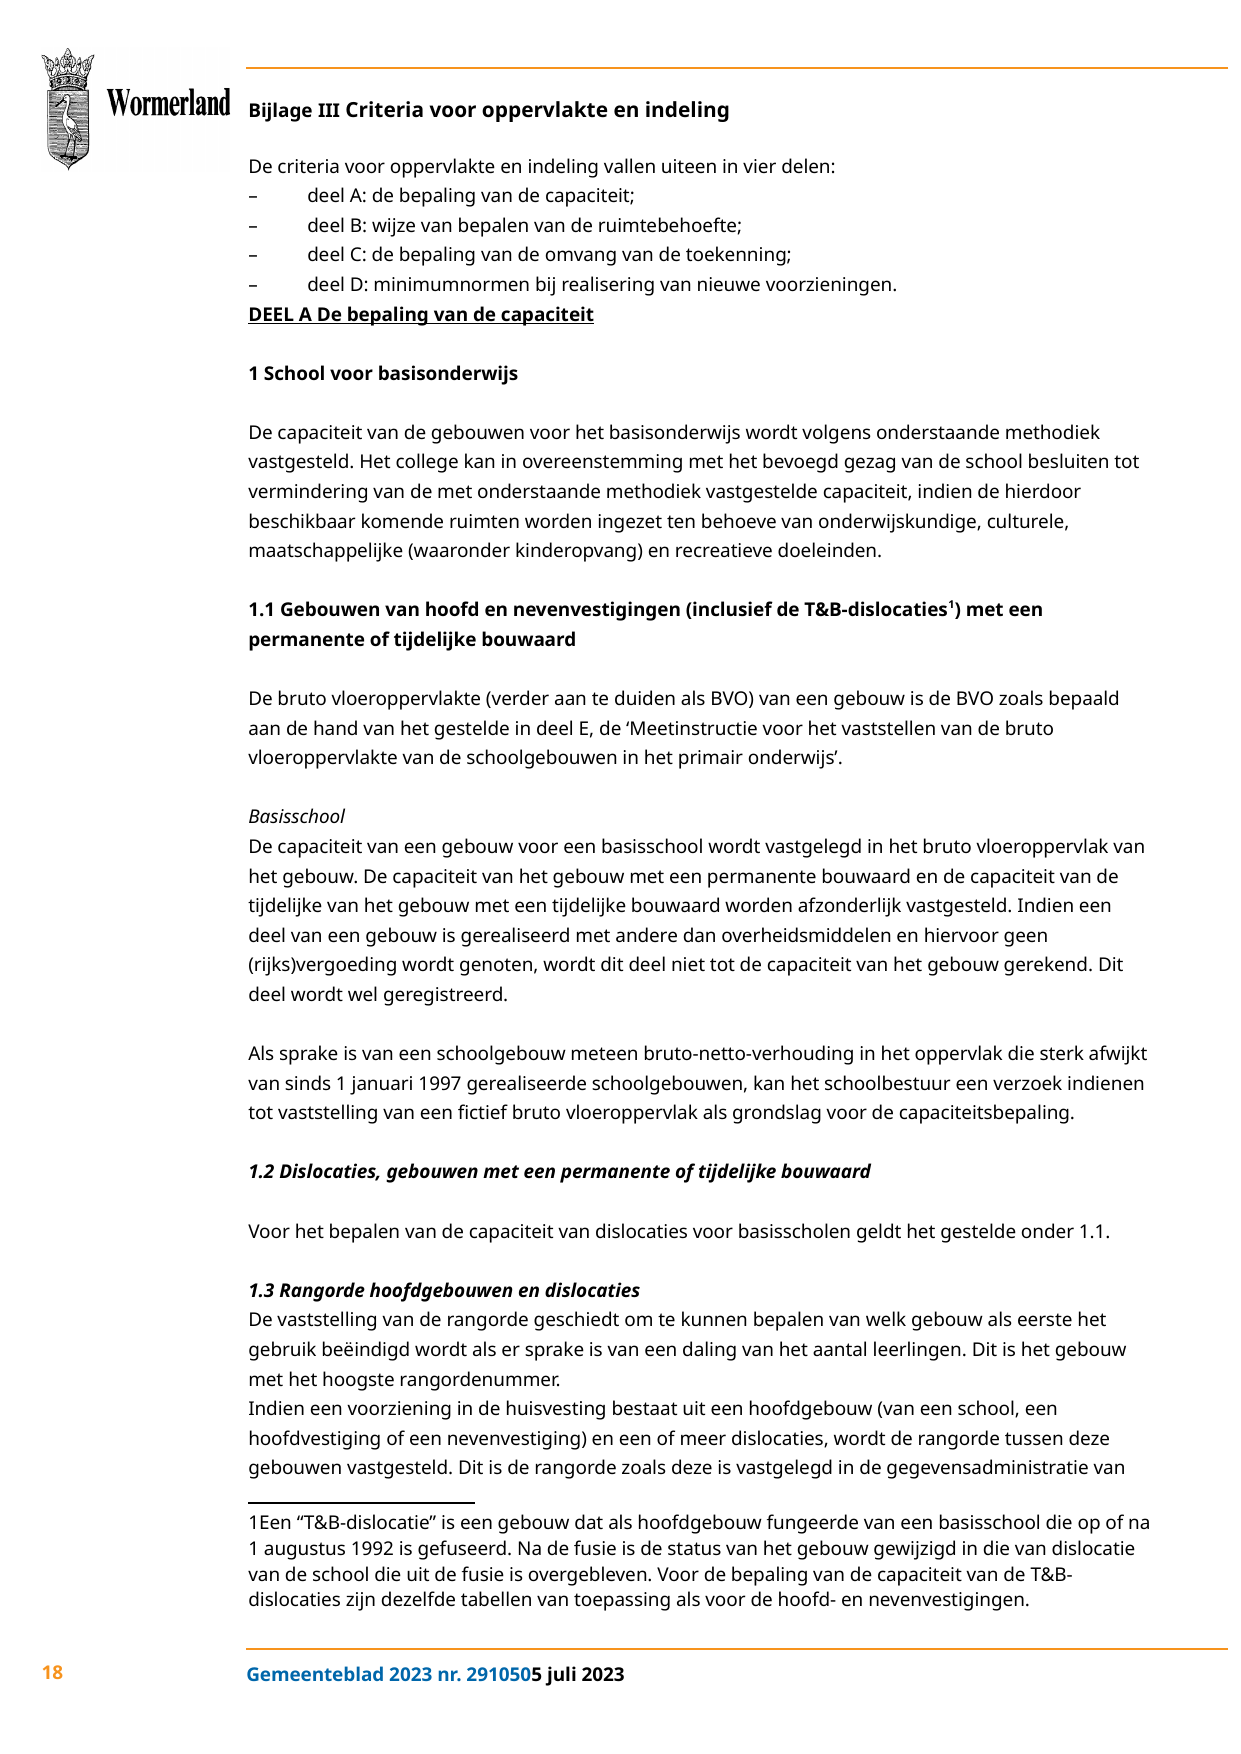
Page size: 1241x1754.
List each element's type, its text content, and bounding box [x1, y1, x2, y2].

text 1.1 Gebouwen van hoofd en nevenvestigingen (inclusief de T&B-dislocaties) met een permanente of tijdelijke bouwaard [248, 597, 1152, 652]
list deel A: de bepaling van de capaciteit; [248, 182, 1152, 208]
text De capaciteit van een gebouw voor een basisschool wordt vastgelegd in het bruto vloeroppervlak van het gebouw. De capaciteit van het gebouw met een permanente bouwaard en de capaciteit van de tijdelijke van het gebouw met een tijdelijke bouwaard worden afzonderlijk vastgesteld. Indien een deel van een gebouw is gerealiseerd met andere dan overheidsmiddelen en hiervoor geen (rijks)vergoeding wordt genoten, wordt dit deel niet tot de capaciteit van het gebouw gerekend. Dit deel wordt wel geregistreerd. [248, 833, 1152, 1007]
text Indien een voorziening in de huisvesting bestaat uit een hoofdgebouw (van een school, een hoofdvestiging of een nevenvestiging) en een of meer dislocaties, wordt de rangorde tussen deze gebouwen vastgesteld. Dit is de rangorde zoals deze is vastgelegd in de gegevensadministratie van [248, 1395, 1152, 1480]
text 1 School voor basisonderwijs [248, 360, 1152, 386]
list deel D: minimumnormen bij realisering van nieuwe voorzieningen. [248, 271, 1152, 297]
text Basisschool [248, 804, 1152, 829]
list deel C: de bepaling van de omvang van de toekenning; [248, 242, 1152, 267]
text DEEL A De bepaling van de capaciteit [248, 301, 1152, 327]
list deel B: wijze van bepalen van de ruimtebehoefte; [248, 212, 1152, 238]
text Bijlage III Criteria voor oppervlakte en indeling [248, 95, 1152, 123]
text De criteria voor oppervlakte en indeling vallen uiteen in vier delen: [248, 153, 1152, 179]
picture [41, 47, 231, 172]
text De capaciteit van de gebouwen voor het basisonderwijs wordt volgens onderstaande methodiek vastgesteld. Het college kan in overeenstemming met het bevoegd gezag van de school besluiten tot vermindering van de met onderstaande methodiek vastgestelde capaciteit, indien de hierdoor beschikbaar komende ruimten worden ingezet ten behoeve van onderwijskundige, culturele, maatschappelijke (waaronder kinderopvang) en recreatieve doeleinden. [248, 419, 1152, 563]
text Voor het bepalen van de capaciteit van dislocaties voor basisscholen geldt het gestelde onder 1.1. [248, 1218, 1152, 1244]
text 1.3 Rangorde hoofdgebouwen en dislocaties [248, 1277, 1152, 1303]
text Als sprake is van een schoolgebouw meteen bruto-netto-verhouding in het oppervlak die sterk afwijkt van sinds 1 januari 1997 gerealiseerde schoolgebouwen, kan het schoolbestuur een verzoek indienen tot vaststelling van een fictief bruto vloeroppervlak als grondslag voor de capaciteitsbepaling. [248, 1040, 1152, 1125]
text Een “T&B-dislocatie” is een gebouw dat als hoofdgebouw fungeerde van een basisschool die op of na 1 augustus 1992 is gefuseerd. Na de fusie is de status van het gebouw gewijzigd in die van dislocatie van de school die uit de fusie is overgebleven. Voor de bepaling van de capaciteit van de T&B-dislocaties zijn dezelfde tabellen van toepassing als voor de hoofd- en nevenvestigingen. [248, 1509, 1152, 1612]
text 1.2 Dislocaties, gebouwen met een permanente of tijdelijke bouwaard [248, 1159, 1152, 1184]
text De bruto vloeroppervlakte (verder aan te duiden als BVO) van een gebouw is de BVO zoals bepaald aan de hand van het gestelde in deel E, de ‘Meetinstructie voor het vaststellen van de bruto vloeroppervlakte van de schoolgebouwen in het primair onderwijs’. [248, 685, 1152, 770]
text De vaststelling van de rangorde geschiedt om te kunnen bepalen van welk gebouw als eerste het gebruik beëindigd wordt als er sprake is van een daling van het aantal leerlingen. Dit is het gebouw met het hoogste rangordenummer. [248, 1307, 1152, 1392]
